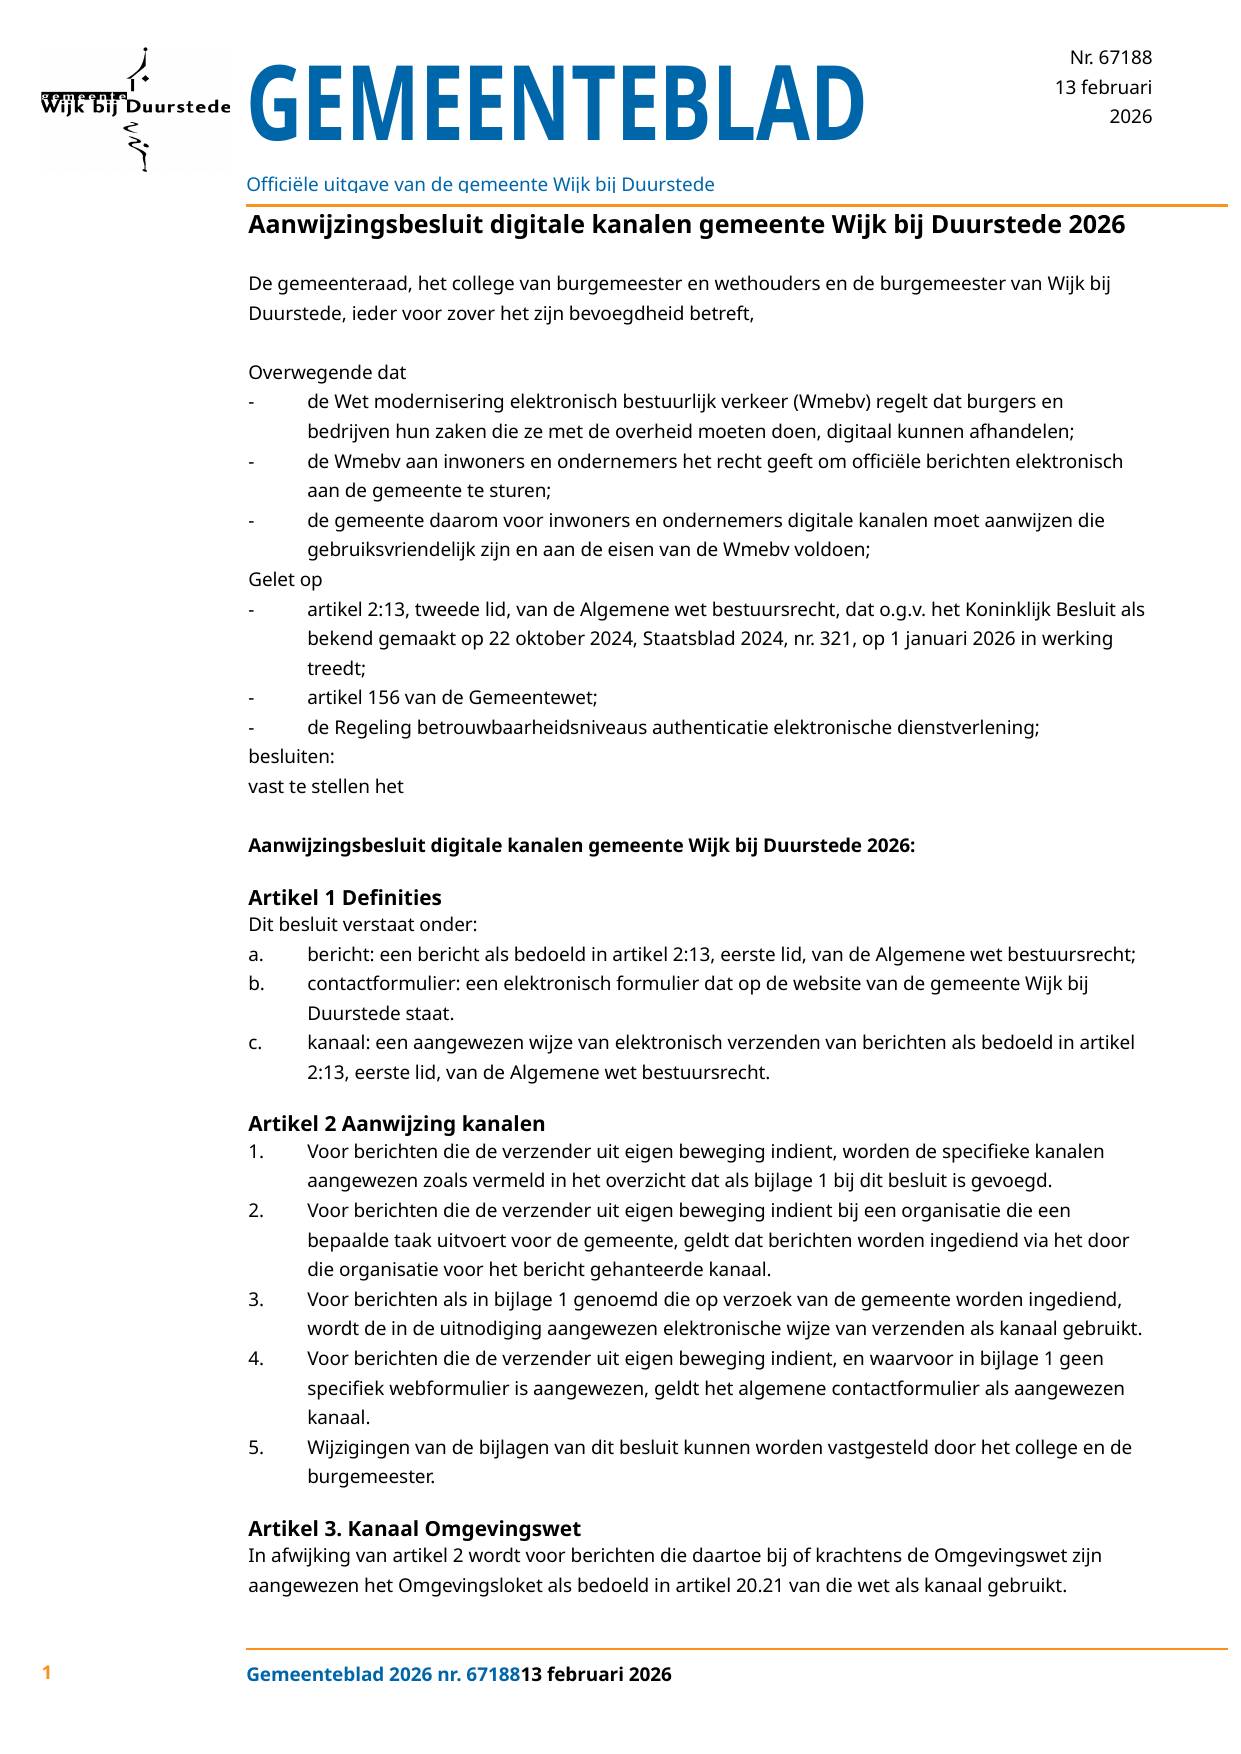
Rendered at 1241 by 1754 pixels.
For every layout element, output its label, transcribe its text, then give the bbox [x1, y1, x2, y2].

list artikel 156 van de Gemeentewet; [248, 684, 1152, 710]
list de gemeente daarom voor inwoners en ondernemers digitale kanalen moet aanwijzen die gebruiksvriendelijk zijn en aan de eisen van de Wmebv voldoen; [248, 507, 1152, 562]
picture [41, 47, 231, 172]
text De gemeenteraad, het college van burgemeester en wethouders en de burgemeester van Wijk bij Duurstede, ieder voor zover het zijn bevoegdheid betreft, [248, 270, 1152, 326]
list de Regeling betrouwbaarheidsniveaus authenticatie elektronische dienstverlening; [248, 714, 1152, 740]
text Overwegende dat [248, 359, 1152, 385]
list bericht: een bericht als bedoeld in artikel 2:13, eerste lid, van de Algemene wet bestuursrecht; [248, 941, 1152, 967]
list artikel 2:13, tweede lid, van de Algemene wet bestuursrecht, dat o.g.v. het Koninklijk Besluit als bekend gemaakt op 22 oktober 2024, Staatsblad 2024, nr. 321, op 1 januari 2026 in werking treedt; [248, 596, 1152, 681]
text Artikel 1 Definities [248, 883, 1152, 911]
list Voor berichten die de verzender uit eigen beweging indient, en waarvoor in bijlage 1 geen specifiek webformulier is aangewezen, geldt het algemene contactformulier als aangewezen kanaal. [248, 1345, 1152, 1430]
list de Wet modernisering elektronisch bestuurlijk verkeer (Wmebv) regelt dat burgers en bedrijven hun zaken die ze met de overheid moeten doen, digitaal kunnen afhandelen; [248, 389, 1152, 444]
list Wijzigingen van de bijlagen van dit besluit kunnen worden vastgesteld door het college en de burgemeester. [248, 1434, 1152, 1489]
text Gelet op [248, 566, 1152, 592]
text In afwijking van artikel 2 wordt voor berichten die daartoe bij of krachtens de Omgevingswet zijn aangewezen het Omgevingsloket als bedoeld in artikel 20.21 van die wet als kanaal gebruikt. [248, 1542, 1152, 1598]
list Voor berichten die de verzender uit eigen beweging indient bij een organisatie die een bepaalde taak uitvoert voor de gemeente, geldt dat berichten worden ingediend via het door die organisatie voor het bericht gehanteerde kanaal. [248, 1197, 1152, 1282]
list contactformulier: een elektronisch formulier dat op de website van de gemeente Wijk bij Duurstede staat. [248, 970, 1152, 1026]
text Aanwijzingsbesluit digitale kanalen gemeente Wijk bij Duurstede 2026: [248, 832, 1152, 858]
list kanaal: een aangewezen wijze van elektronisch verzenden van berichten als bedoeld in artikel 2:13, eerste lid, van de Algemene wet bestuursrecht. [248, 1029, 1152, 1085]
text Artikel 3. Kanaal Omgevingswet [248, 1514, 1152, 1542]
text besluiten: [248, 744, 1152, 769]
list Voor berichten als in bijlage 1 genoemd die op verzoek van de gemeente worden ingediend, wordt de in de uitnodiging aangewezen elektronische wijze van verzenden als kanaal gebruikt. [248, 1286, 1152, 1341]
text Artikel 2 Aanwijzing kanalen [248, 1109, 1152, 1138]
text vast te stellen het [248, 773, 1152, 799]
text Dit besluit verstaat onder: [248, 911, 1152, 937]
list de Wmebv aan inwoners en ondernemers het recht geeft om officiële berichten elektronisch aan de gemeente te sturen; [248, 448, 1152, 503]
text Aanwijzingsbesluit digitale kanalen gemeente Wijk bij Duurstede 2026 [248, 207, 1152, 241]
list Voor berichten die de verzender uit eigen beweging indient, worden de specifieke kanalen aangewezen zoals vermeld in het overzicht dat als bijlage 1 bij dit besluit is gevoegd. [248, 1138, 1152, 1193]
